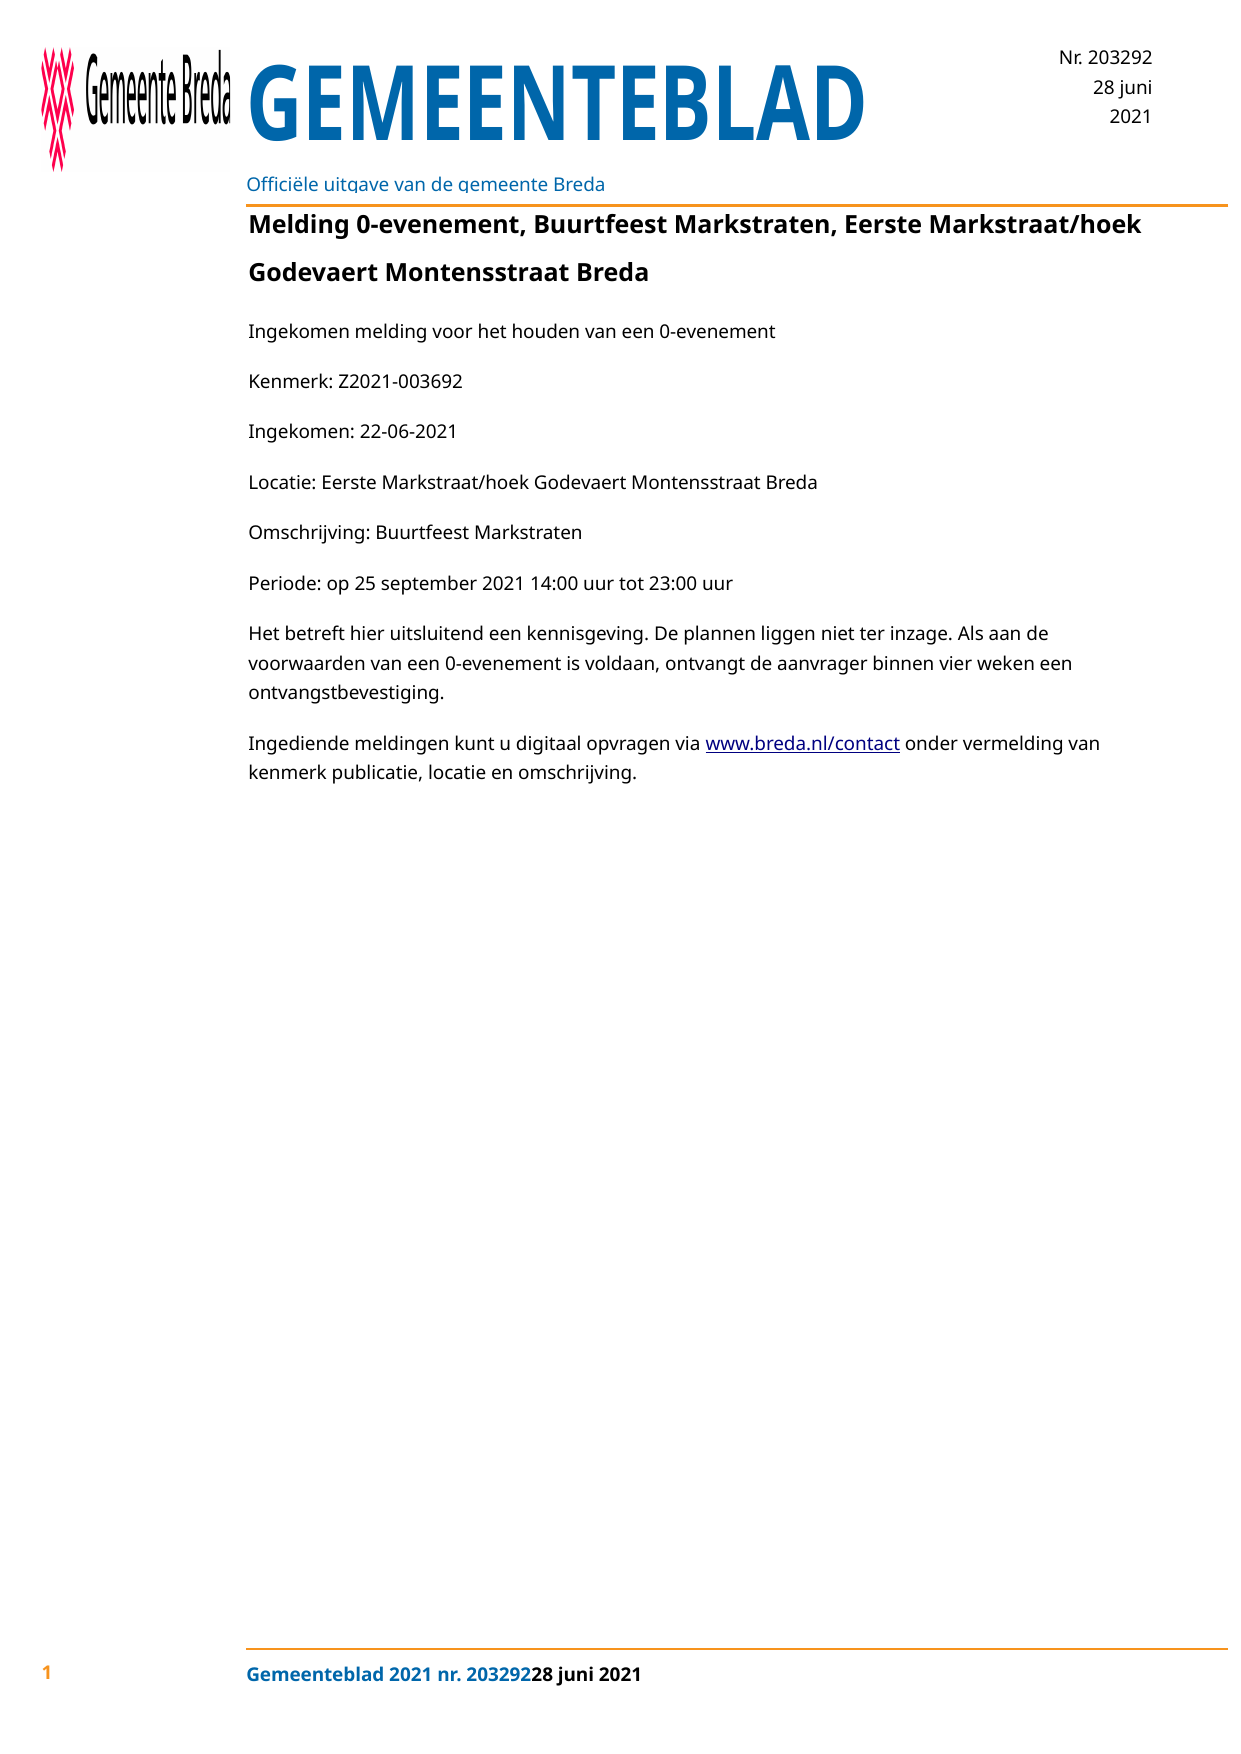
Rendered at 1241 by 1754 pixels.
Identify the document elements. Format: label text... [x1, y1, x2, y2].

text Melding 0-evenement, Buurtfeest Markstraten, Eerste Markstraat/hoek Godevaert Montensstraat Breda [248, 207, 1152, 288]
text Ingekomen melding voor het houden van een 0-evenement [248, 318, 1152, 344]
text Ingediende meldingen kunt u digitaal opvragen via www.breda.nl/contact onder vermelding van kenmerk publicatie, locatie en omschrijving. [248, 730, 1152, 785]
text Omschrijving: Buurtfeest Markstraten [248, 519, 1152, 545]
text Periode: op 25 september 2021 14:00 uur tot 23:00 uur [248, 570, 1152, 596]
text Ingekomen: 22-06-2021 [248, 419, 1152, 444]
text Locatie: Eerste Markstraat/hoek Godevaert Montensstraat Breda [248, 469, 1152, 495]
text Het betreft hier uitsluitend een kennisgeving. De plannen liggen niet ter inzage. Als aan de voorwaarden van een 0-evenement is voldaan, ontvangt de aanvrager binnen vier weken een ontvangstbevestiging. [248, 620, 1152, 705]
picture [41, 47, 231, 172]
text Kenmerk: Z2021-003692 [248, 368, 1152, 394]
